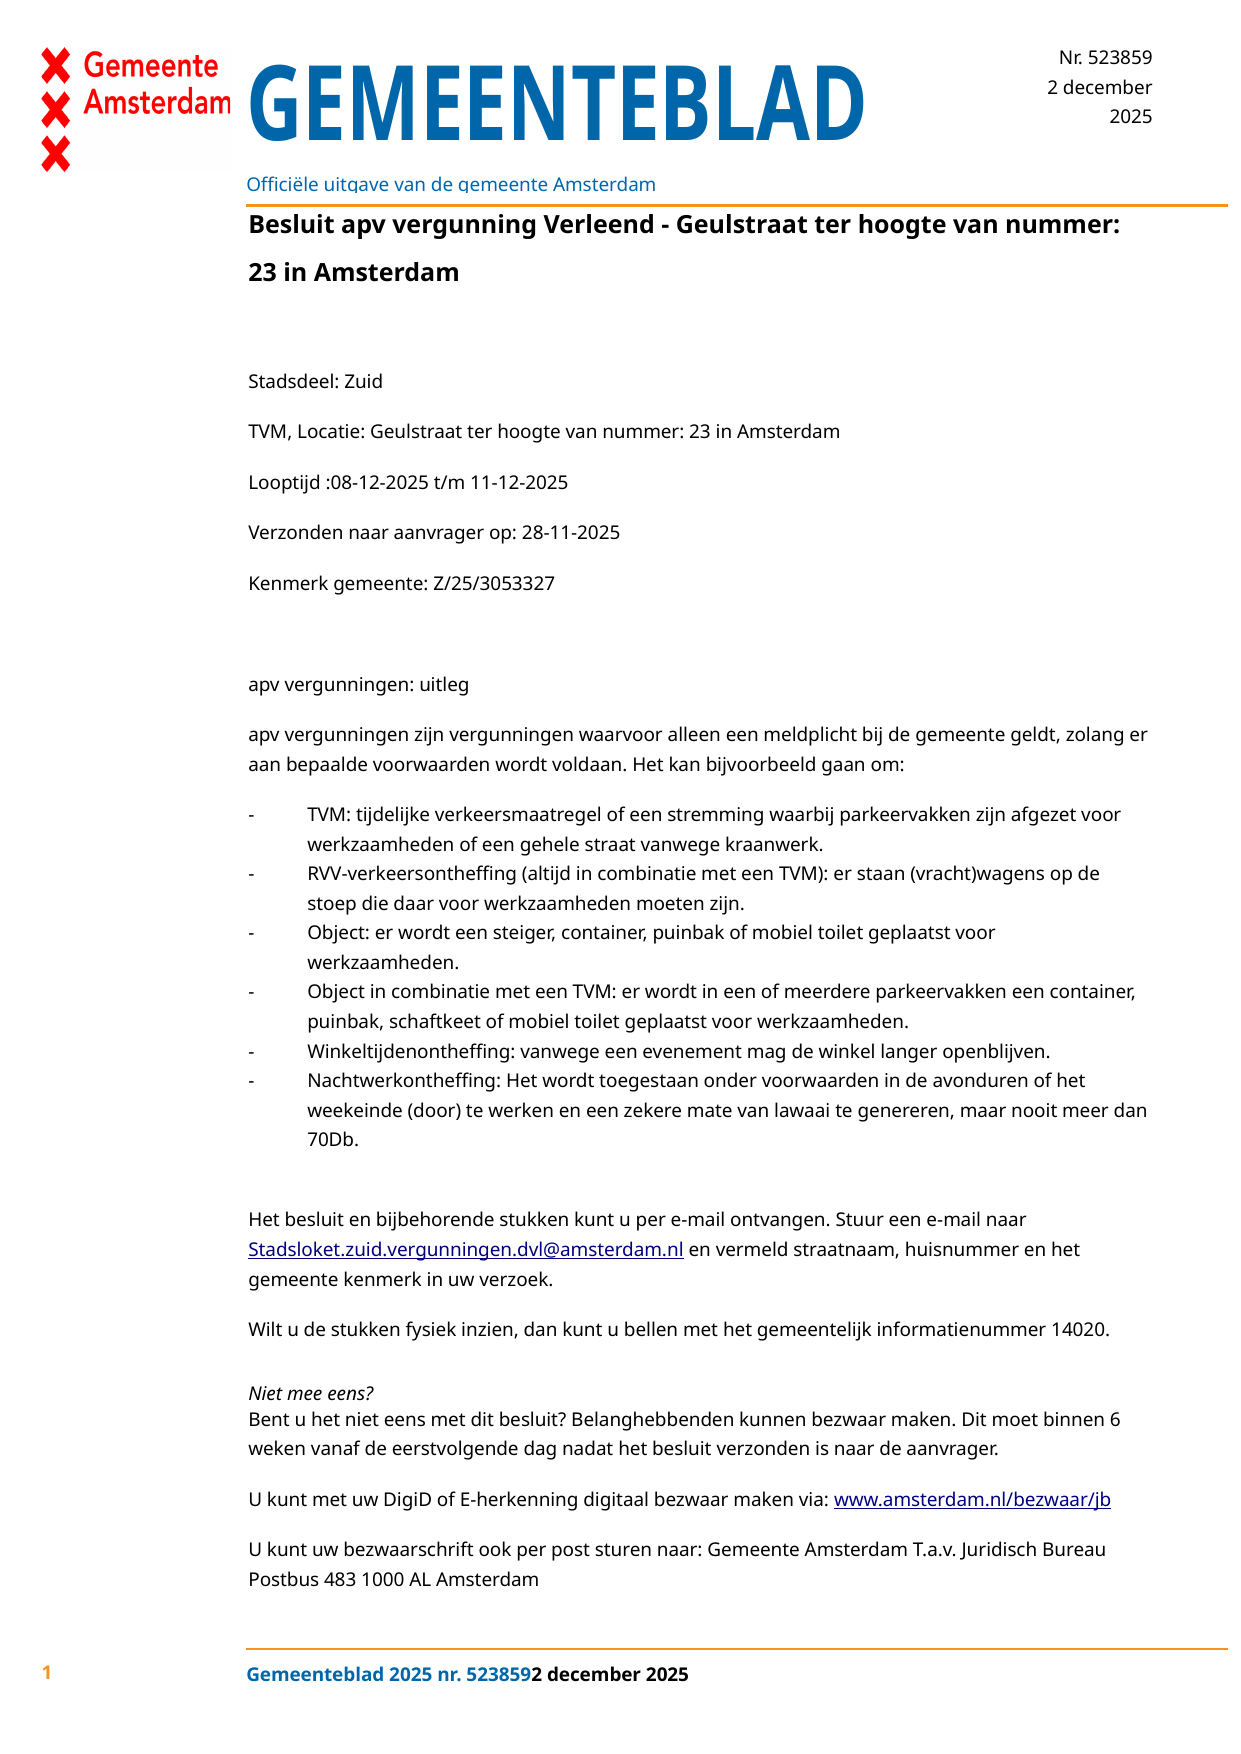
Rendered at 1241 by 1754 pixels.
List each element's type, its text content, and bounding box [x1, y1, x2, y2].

text Besluit apv vergunning Verleend - Geulstraat ter hoogte van nummer: 23 in Amsterdam [248, 207, 1152, 288]
text Looptijd :08-12-2025 t/m 11-12-2025 [248, 469, 1152, 495]
text apv vergunningen: uitleg [248, 671, 1152, 697]
list RVV-verkeersontheffing (altijd in combinatie met een TVM): er staan (vracht)wagens op de stoep die daar voor werkzaamheden moeten zijn. [248, 860, 1152, 916]
list Object in combinatie met een TVM: er wordt in een of meerdere parkeervakken een container, puinbak, schaftkeet of mobiel toilet geplaatst voor werkzaamheden. [248, 979, 1152, 1034]
text U kunt uw bezwaarschrift ook per post sturen naar: Gemeente Amsterdam T.a.v. Juridisch Bureau Postbus 483 1000 AL Amsterdam [248, 1536, 1152, 1592]
text Wilt u de stukken fysiek inzien, dan kunt u bellen met het gemeentelijk informatienummer 14020. [248, 1316, 1152, 1342]
list Nachtwerkontheffing: Het wordt toegestaan onder voorwaarden in de avonduren of het weekeinde (door) te werken en een zekere mate van lawaai te genereren, maar nooit meer dan 70Db. [248, 1067, 1152, 1152]
text apv vergunningen zijn vergunningen waarvoor alleen een meldplicht bij de gemeente geldt, zolang er aan bepaalde voorwaarden wordt voldaan. Het kan bijvoorbeeld gaan om: [248, 721, 1152, 777]
list Object: er wordt een steiger, container, puinbak of mobiel toilet geplaatst voor werkzaamheden. [248, 919, 1152, 975]
text Bent u het niet eens met dit besluit? Belanghebbenden kunnen bezwaar maken. Dit moet binnen 6 weken vanaf de eerstvolgende dag nadat het besluit verzonden is naar de aanvrager. [248, 1406, 1152, 1461]
text TVM, Locatie: Geulstraat ter hoogte van nummer: 23 in Amsterdam [248, 419, 1152, 444]
text Niet mee eens? [248, 1380, 1152, 1406]
text Het besluit en bijbehorende stukken kunt u per e-mail ontvangen. Stuur een e-mail naar Stadsloket.zuid.vergunningen.dvl@amsterdam.nl en vermeld straatnaam, huisnummer en het gemeente kenmerk in uw verzoek. [248, 1207, 1152, 1292]
text Verzonden naar aanvrager op: 28-11-2025 [248, 519, 1152, 545]
text Kenmerk gemeente: Z/25/3053327 [248, 570, 1152, 596]
picture [41, 47, 231, 172]
list Winkeltijdenontheffing: vanwege een evenement mag de winkel langer openblijven. [248, 1038, 1152, 1064]
text Stadsdeel: Zuid [248, 368, 1152, 394]
list TVM: tijdelijke verkeersmaatregel of een stremming waarbij parkeervakken zijn afgezet voor werkzaamheden of een gehele straat vanwege kraanwerk. [248, 801, 1152, 857]
text U kunt met uw DigiD of E-herkenning digitaal bezwaar maken via: www.amsterdam.nl/bezwaar/jb [248, 1486, 1152, 1512]
